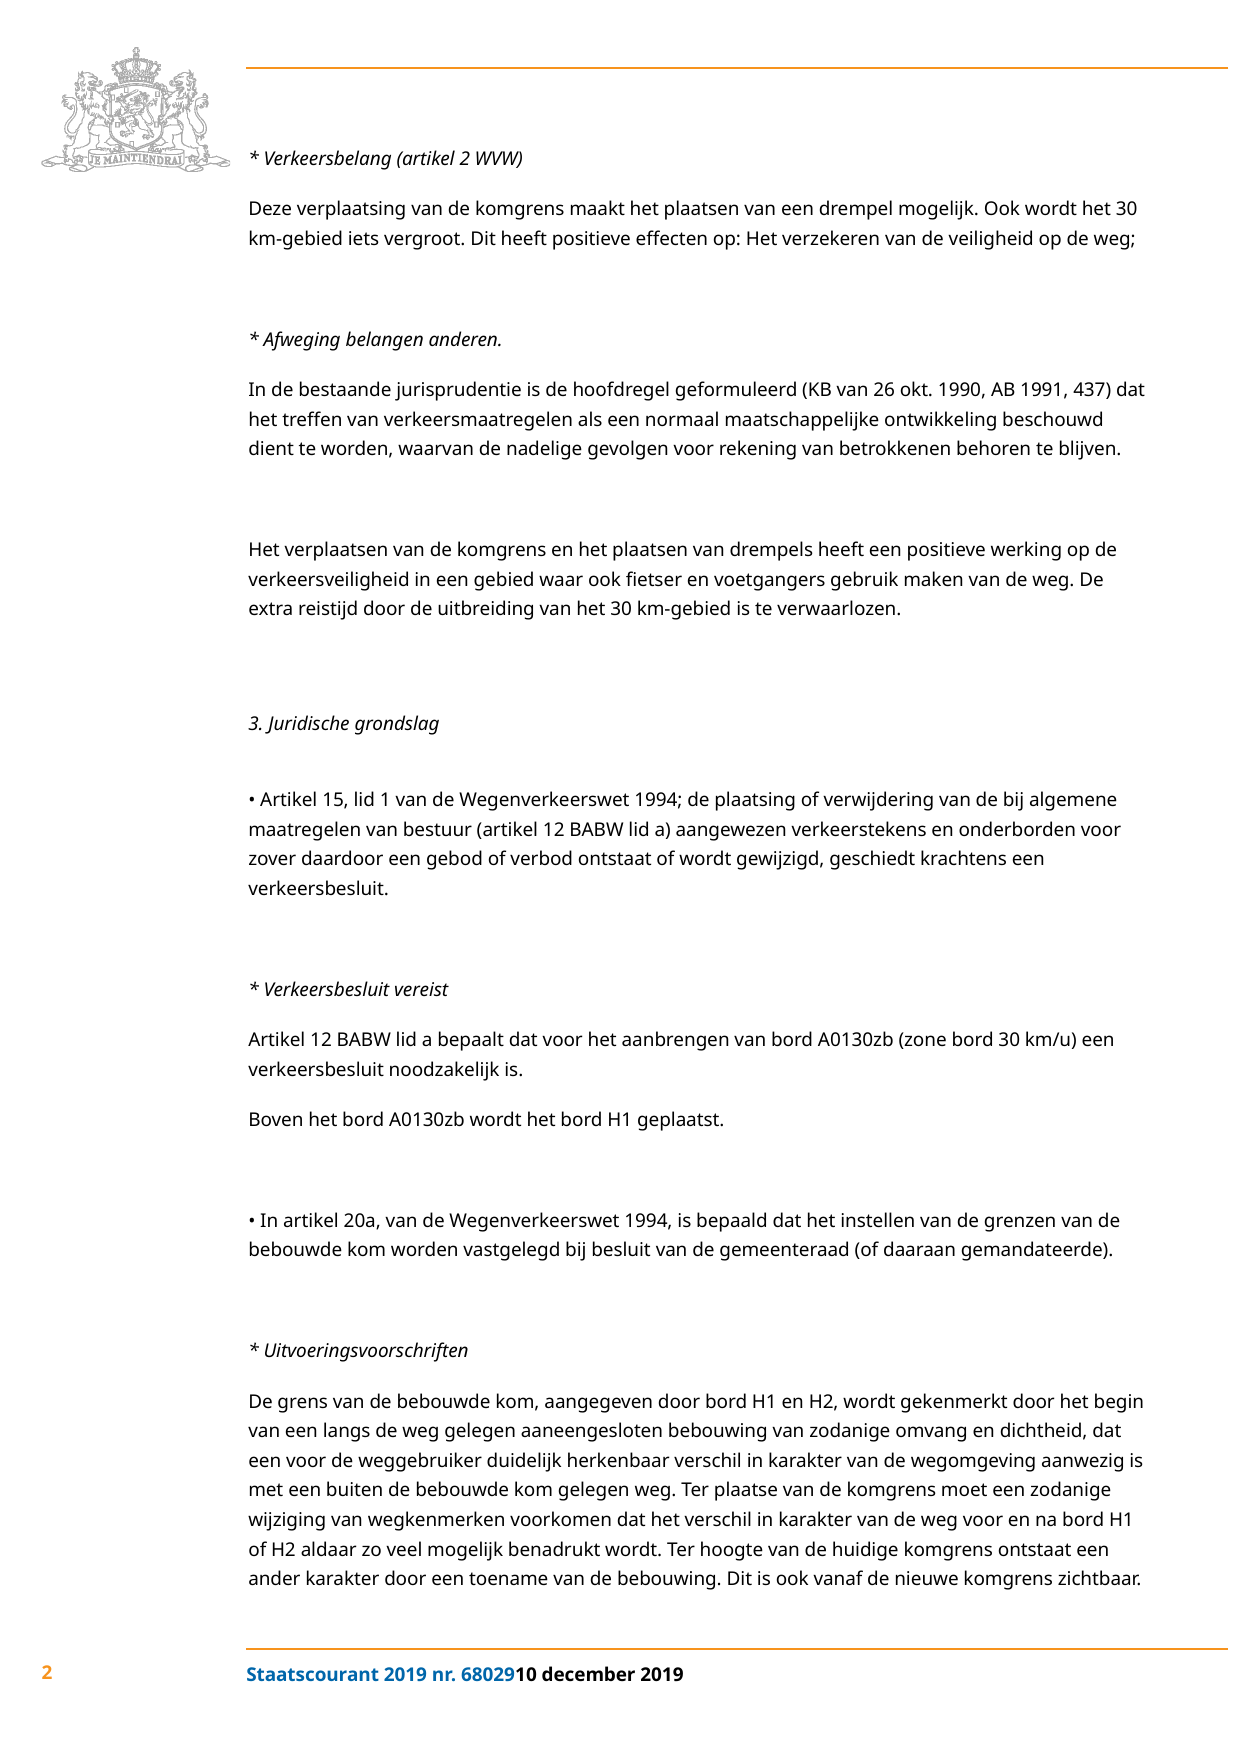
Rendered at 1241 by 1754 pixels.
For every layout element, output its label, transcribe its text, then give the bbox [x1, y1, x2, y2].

text Deze verplaatsing van de komgrens maakt het plaatsen van een drempel mogelijk. Ook wordt het 30 km-gebied iets vergroot. Dit heeft positieve effecten op: Het verzekeren van de veiligheid op de weg; [248, 196, 1152, 251]
picture [41, 47, 231, 172]
text Artikel 12 BABW lid a bepaalt dat voor het aanbrengen van bord A0130zb (zone bord 30 km/u) een verkeersbesluit noodzakelijk is. [248, 1026, 1152, 1081]
text In de bestaande jurisprudentie is de hoofdregel geformuleerd (KB van 26 okt. 1990, AB 1991, 437) dat het treffen van verkeersmaatregelen als een normaal maatschappelijke ontwikkeling beschouwd dient te worden, waarvan de nadelige gevolgen voor rekening van betrokkenen behoren te blijven. [248, 376, 1152, 461]
text 3. Juridische grondslag [248, 710, 1152, 736]
text • Artikel 15, lid 1 van de Wegenverkeerswet 1994; de plaatsing of verwijdering van de bij algemene maatregelen van bestuur (artikel 12 BABW lid a) aangewezen verkeerstekens en onderborden voor zover daardoor een gebod of verbod ontstaat of wordt gewijzigd, geschiedt krachtens een verkeersbesluit. [248, 786, 1152, 901]
text Boven het bord A0130zb wordt het bord H1 geplaatst. [248, 1106, 1152, 1132]
text * Afweging belangen anderen. [248, 326, 1152, 352]
text * Verkeersbesluit vereist [248, 976, 1152, 1001]
text * Uitvoeringsvoorschriften [248, 1337, 1152, 1363]
text De grens van de bebouwde kom, aangegeven door bord H1 en H2, wordt gekenmerkt door het begin van een langs de weg gelegen aaneengesloten bebouwing van zodanige omvang en dichtheid, dat een voor de weggebruiker duidelijk herkenbaar verschil in karakter van de wegomgeving aanwezig is met een buiten de bebouwde kom gelegen weg. Ter plaatse van de komgrens moet een zodanige wijziging van wegkenmerken voorkomen dat het verschil in karakter van de weg voor en na bord H1 of H2 aldaar zo veel mogelijk benadrukt wordt. Ter hoogte van de huidige komgrens ontstaat een ander karakter door een toename van de bebouwing. Dit is ook vanaf de nieuwe komgrens zichtbaar. [248, 1388, 1152, 1591]
text • In artikel 20a, van de Wegenverkeerswet 1994, is bepaald dat het instellen van de grenzen van de bebouwde kom worden vastgelegd bij besluit van de gemeenteraad (of daaraan gemandateerde). [248, 1207, 1152, 1262]
text * Verkeersbelang (artikel 2 WVW) [248, 145, 1152, 171]
text Het verplaatsen van de komgrens en het plaatsen van drempels heeft een positieve werking op de verkeersveiligheid in een gebied waar ook fietser en voetgangers gebruik maken van de weg. De extra reistijd door de uitbreiding van het 30 km-gebied is te verwaarlozen. [248, 536, 1152, 621]
